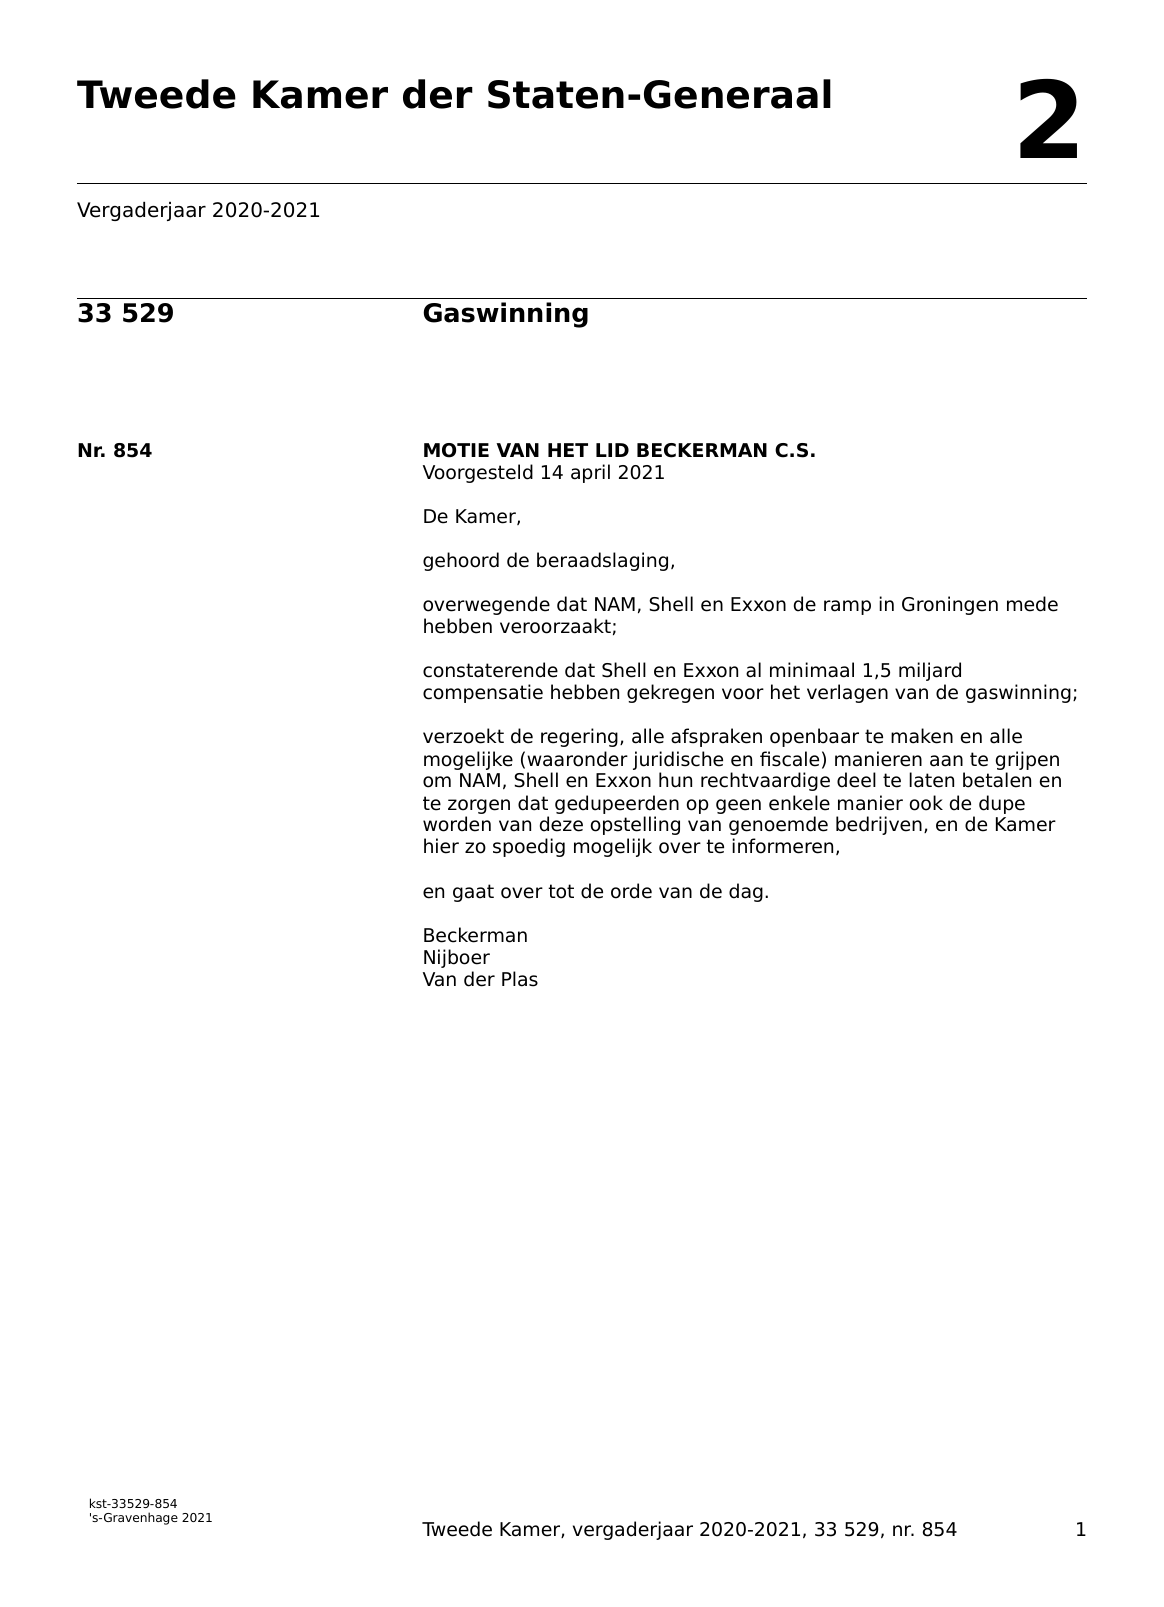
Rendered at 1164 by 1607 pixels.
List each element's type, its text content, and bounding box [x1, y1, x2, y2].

text gehoord de beraadslaging, [422, 550, 1087, 572]
text verzoekt de regering, alle afspraken openbaar te maken en alle mogelijke (waaronder juridische en fiscale) manieren aan te grijpen om NAM, Shell en Exxon hun rechtvaardige deel te laten betalen en te zorgen dat gedupeerden op geen enkele manier ook de dupe worden van deze opstelling van genoemde bedrijven, en de Kamer hier zo spoedig mogelijk over te informeren, [422, 726, 1087, 858]
table_header Tweede Kamer der Staten-Generaal [77, 59, 886, 183]
subtitle 33 529 Gaswinning [77, 299, 1087, 329]
table_header 2 [886, 59, 1087, 183]
subtitle Nr. 854 MOTIE VAN HET LID BECKERMAN C.S. [77, 440, 1087, 462]
text constaterende dat Shell en Exxon al minimaal 1,5 miljard compensatie hebben gekregen voor het verlagen van de gaswinning; [422, 660, 1087, 704]
text Van der Plas [422, 969, 1087, 991]
table_cell Vergaderjaar 2020-2021 [77, 184, 1087, 298]
text Voorgesteld 14 april 2021 [422, 462, 1087, 484]
text overwegende dat NAM, Shell en Exxon de ramp in Groningen mede hebben veroorzaakt; [422, 594, 1087, 638]
text 's-Gravenhage 2021 [88, 1511, 323, 1525]
text De Kamer, [422, 506, 1087, 528]
text kst-33529-854 [88, 1497, 323, 1511]
text en gaat over tot de orde van de dag. [422, 881, 1087, 902]
text Nijboer [422, 947, 1087, 969]
text Beckerman [422, 925, 1087, 947]
